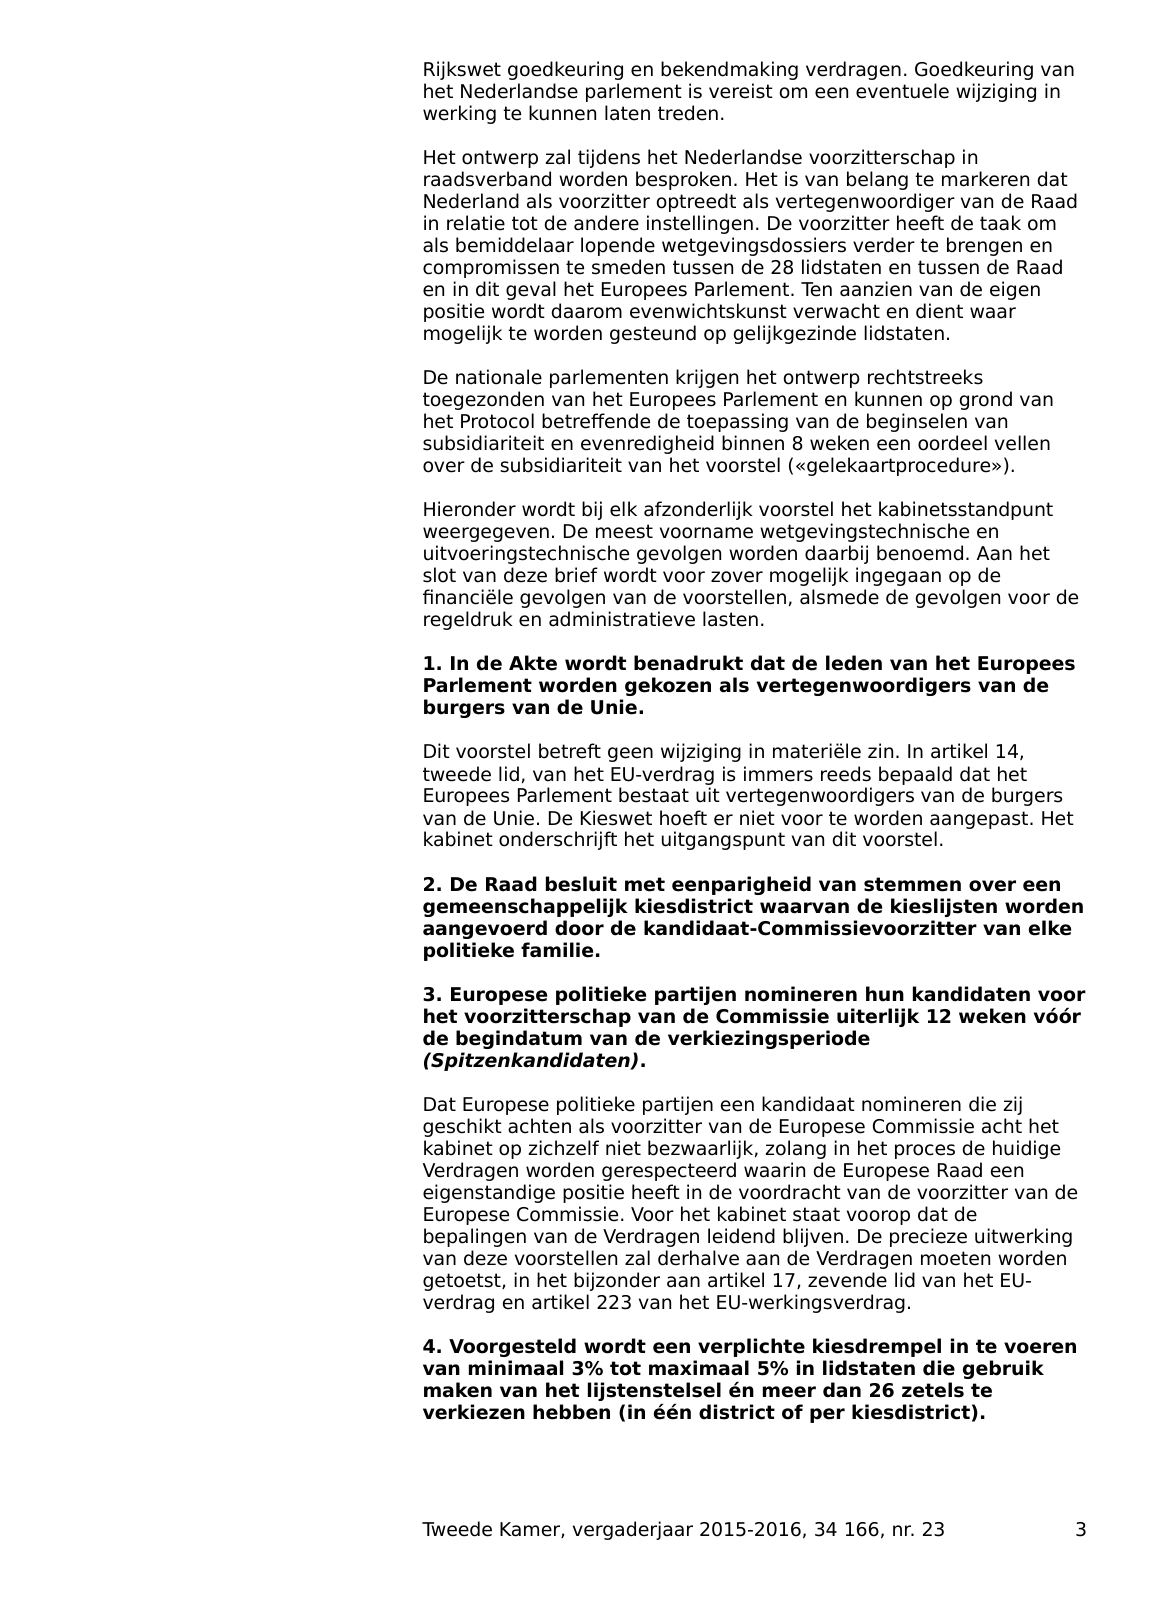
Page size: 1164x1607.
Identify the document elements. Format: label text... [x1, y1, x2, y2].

text Dit voorstel betreft geen wijziging in materiële zin. In artikel 14, tweede lid, van het EU-verdrag is immers reeds bepaald dat het Europees Parlement bestaat uit vertegenwoordigers van de burgers van de Unie. De Kieswet hoeft er niet voor te worden aangepast. Het kabinet onderschrijft het uitgangspunt van dit voorstel. [422, 741, 1087, 851]
text De nationale parlementen krijgen het ontwerp rechtstreeks toegezonden van het Europees Parlement en kunnen op grond van het Protocol betreffende de toepassing van de beginselen van subsidiariteit en evenredigheid binnen 8 weken een oordeel vellen over de subsidiariteit van het voorstel («gelekaartprocedure»). [422, 367, 1087, 477]
text Het ontwerp zal tijdens het Nederlandse voorzitterschap in raadsverband worden besproken. Het is van belang te markeren dat Nederland als voorzitter optreedt als vertegenwoordiger van de Raad in relatie tot de andere instellingen. De voorzitter heeft de taak om als bemiddelaar lopende wetgevingsdossiers verder te brengen en compromissen te smeden tussen de 28 lidstaten en tussen de Raad en in dit geval het Europees Parlement. Ten aanzien van de eigen positie wordt daarom evenwichtskunst verwacht en dient waar mogelijk te worden gesteund op gelijkgezinde lidstaten. [422, 147, 1087, 345]
text Hieronder wordt bij elk afzonderlijk voorstel het kabinetsstandpunt weergegeven. De meest voorname wetgevingstechnische en uitvoeringstechnische gevolgen worden daarbij benoemd. Aan het slot van deze brief wordt voor zover mogelijk ingegaan op de financiële gevolgen van de voorstellen, alsmede de gevolgen voor de regeldruk en administratieve lasten. [422, 499, 1087, 631]
text Dat Europese politieke partijen een kandidaat nomineren die zij geschikt achten als voorzitter van de Europese Commissie acht het kabinet op zichzelf niet bezwaarlijk, zolang in het proces de huidige Verdragen worden gerespecteerd waarin de Europese Raad een eigenstandige positie heeft in de voordracht van de voorzitter van de Europese Commissie. Voor het kabinet staat voorop dat de bepalingen van de Verdragen leidend blijven. De precieze uitwerking van deze voorstellen zal derhalve aan de Verdragen moeten worden getoetst, in het bijzonder aan artikel 17, zevende lid van het EU-verdrag en artikel 223 van het EU-werkingsverdrag. [422, 1094, 1087, 1313]
text 3. Europese politieke partijen nomineren hun kandidaten voor het voorzitterschap van de Commissie uiterlijk 12 weken vóór de begindatum van de verkiezingsperiode (Spitzenkandidaten). [422, 984, 1087, 1072]
text 4. Voorgesteld wordt een verplichte kiesdrempel in te voeren van minimaal 3% tot maximaal 5% in lidstaten die gebruik maken van het lijstenstelsel én meer dan 26 zetels te verkiezen hebben (in één district of per kiesdistrict). [422, 1336, 1087, 1424]
text 1. In de Akte wordt benadrukt dat de leden van het Europees Parlement worden gekozen als vertegenwoordigers van de burgers van de Unie. [422, 653, 1087, 719]
text 2. De Raad besluit met eenparigheid van stemmen over een gemeenschappelijk kiesdistrict waarvan de kieslijsten worden aangevoerd door de kandidaat-Commissievoorzitter van elke politieke familie. [422, 873, 1087, 961]
text Rijkswet goedkeuring en bekendmaking verdragen. Goedkeuring van het Nederlandse parlement is vereist om een eventuele wijziging in werking te kunnen laten treden. [422, 59, 1087, 125]
